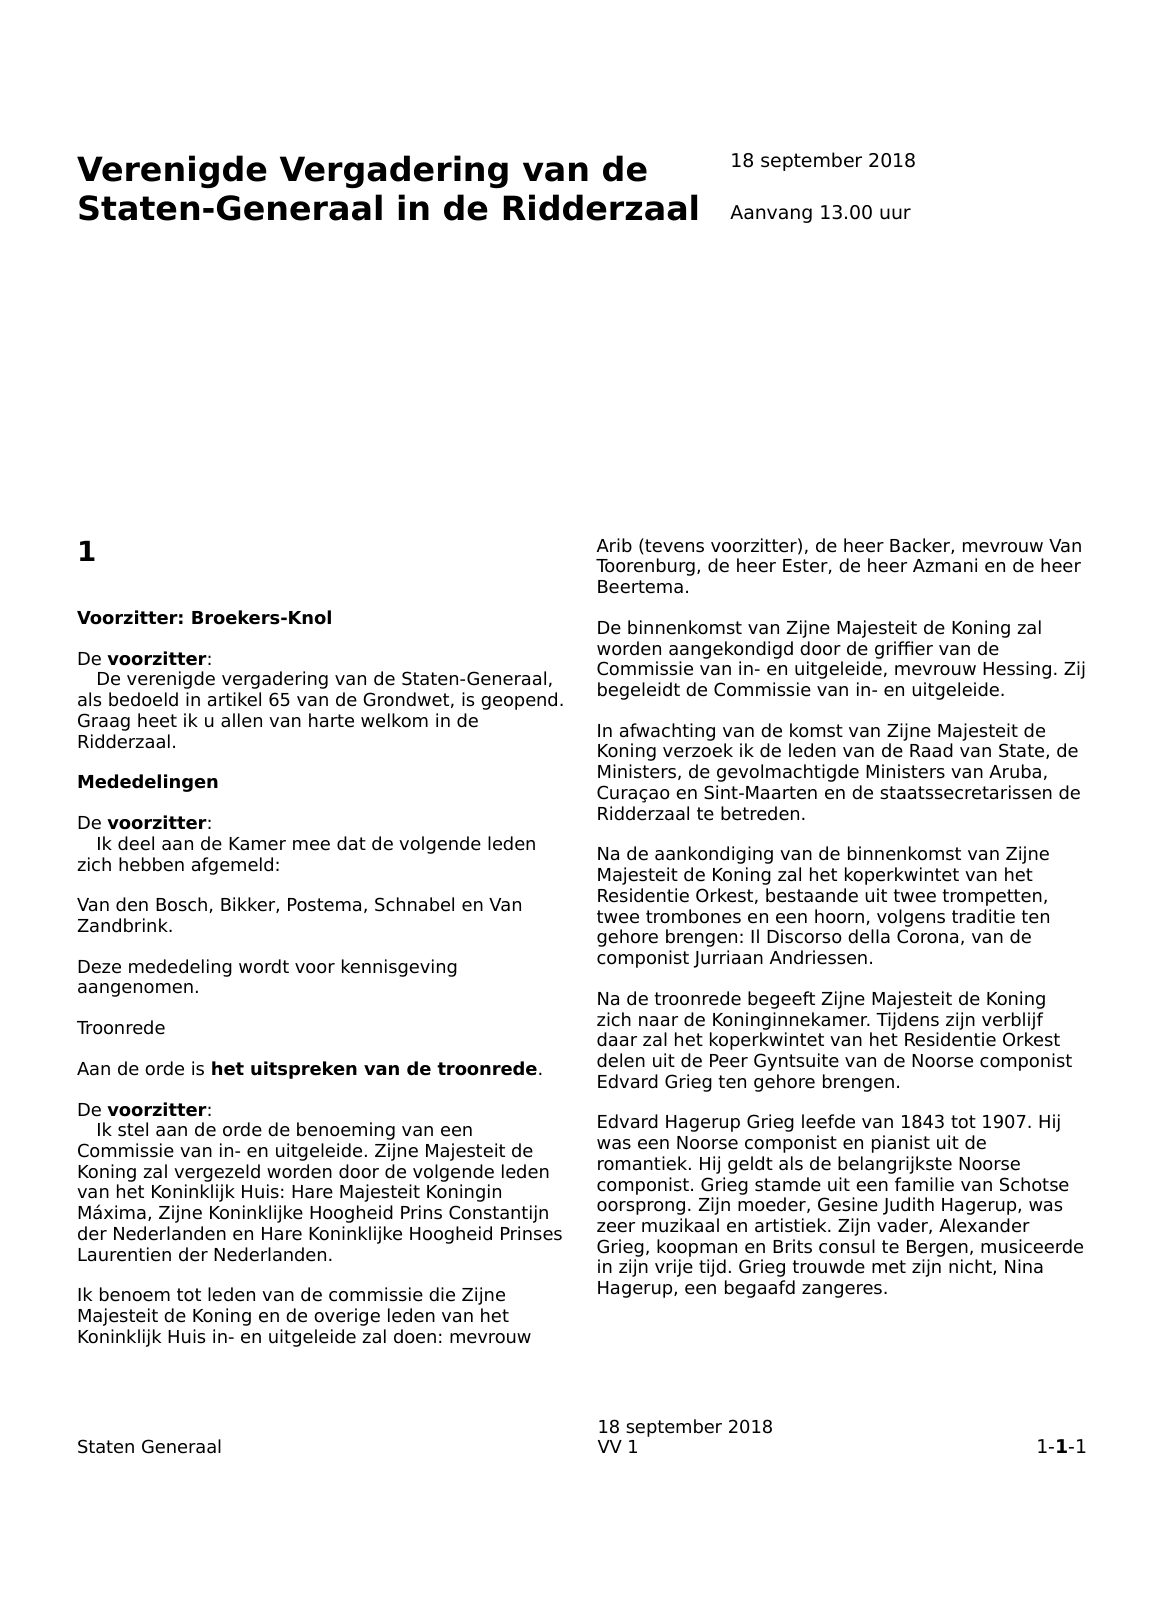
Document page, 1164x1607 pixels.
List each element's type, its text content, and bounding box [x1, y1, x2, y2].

text Arib (tevens voorzitter), de heer Backer, mevrouw Van Toorenburg, de heer Ester, de heer Azmani en de heer Beertema. [596, 536, 1087, 598]
text Na de troonrede begeeft Zijne Majesteit de Koning zich naar de Koninginnekamer. Tijdens zijn verblijf daar zal het koperkwintet van het Residentie Orkest delen uit de Peer Gyntsuite van de Noorse componist Edvard Grieg ten gehore brengen. [596, 989, 1087, 1092]
text Van den Bosch, Bikker, Postema, Schnabel en Van Zandbrink. [77, 895, 567, 937]
text Voorzitter: Broekers-Knol [77, 608, 567, 628]
text Mededelingen [77, 772, 567, 793]
text Troonrede [77, 1018, 567, 1039]
table_cell Aanvang 13.00 uur [730, 202, 1087, 258]
text De voorzitter: [77, 1099, 567, 1120]
table_header 18 september 2018 [730, 150, 1087, 202]
text De voorzitter: [77, 648, 567, 669]
text Aan de orde is het uitspreken van de troonrede. [77, 1059, 567, 1079]
text Na de aankondiging van de binnenkomst van Zijne Majesteit de Koning zal het koperkwintet van het Residentie Orkest, bestaande uit twee trompetten, twee trombones en een hoorn, volgens traditie ten gehore brengen: Il Discorso della Corona, van de componist Jurriaan Andriessen. [596, 844, 1087, 969]
title 1 [77, 536, 567, 568]
text In afwachting van de komst van Zijne Majesteit de Koning verzoek ik de leden van de Raad van State, de Ministers, de gevolmachtigde Ministers van Aruba, Curaçao en Sint-Maarten en de staatssecretarissen de Ridderzaal te betreden. [596, 721, 1087, 824]
text Edvard Hagerup Grieg leefde van 1843 tot 1907. Hij was een Noorse componist en pianist uit de romantiek. Hij geldt als de belangrijkste Noorse componist. Grieg stamde uit een familie van Schotse oorsprong. Zijn moeder, Gesine Judith Hagerup, was zeer muzikaal en artistiek. Zijn vader, Alexander Grieg, koopman en Brits consul te Bergen, musiceerde in zijn vrije tijd. Grieg trouwde met zijn nicht, Nina Hagerup, een begaafd zangeres. [596, 1112, 1087, 1299]
text Ik stel aan de orde de benoeming van een Commissie van in- en uitgeleide. Zijne Majesteit de Koning zal vergezeld worden door de volgende leden van het Koninklijk Huis: Hare Majesteit Koningin Máxima, Zijne Koninklijke Hoogheid Prins Constantijn der Nederlanden en Hare Koninklijke Hoogheid Prinses Laurentien der Nederlanden. [77, 1120, 567, 1265]
text Ik deel aan de Kamer mee dat de volgende leden zich hebben afgemeld: [77, 834, 567, 875]
text Deze mededeling wordt voor kennisgeving aangenomen. [77, 957, 567, 998]
text Ik benoem tot leden van de commissie die Zijne Majesteit de Koning en de overige leden van het Koninklijk Huis in- en uitgeleide zal doen: mevrouw [77, 1285, 567, 1347]
text De voorzitter: [77, 813, 567, 834]
text De binnenkomst van Zijne Majesteit de Koning zal worden aangekondigd door de griffier van de Commissie van in- en uitgeleide, mevrouw Hessing. Zij begeleidt de Commissie van in- en uitgeleide. [596, 618, 1087, 701]
table_header Verenigde Vergadering van de Staten-Generaal in de Ridderzaal [77, 150, 730, 258]
text De verenigde vergadering van de Staten-Generaal, als bedoeld in artikel 65 van de Grondwet, is geopend. Graag heet ik u allen van harte welkom in de Ridderzaal. [77, 669, 567, 752]
